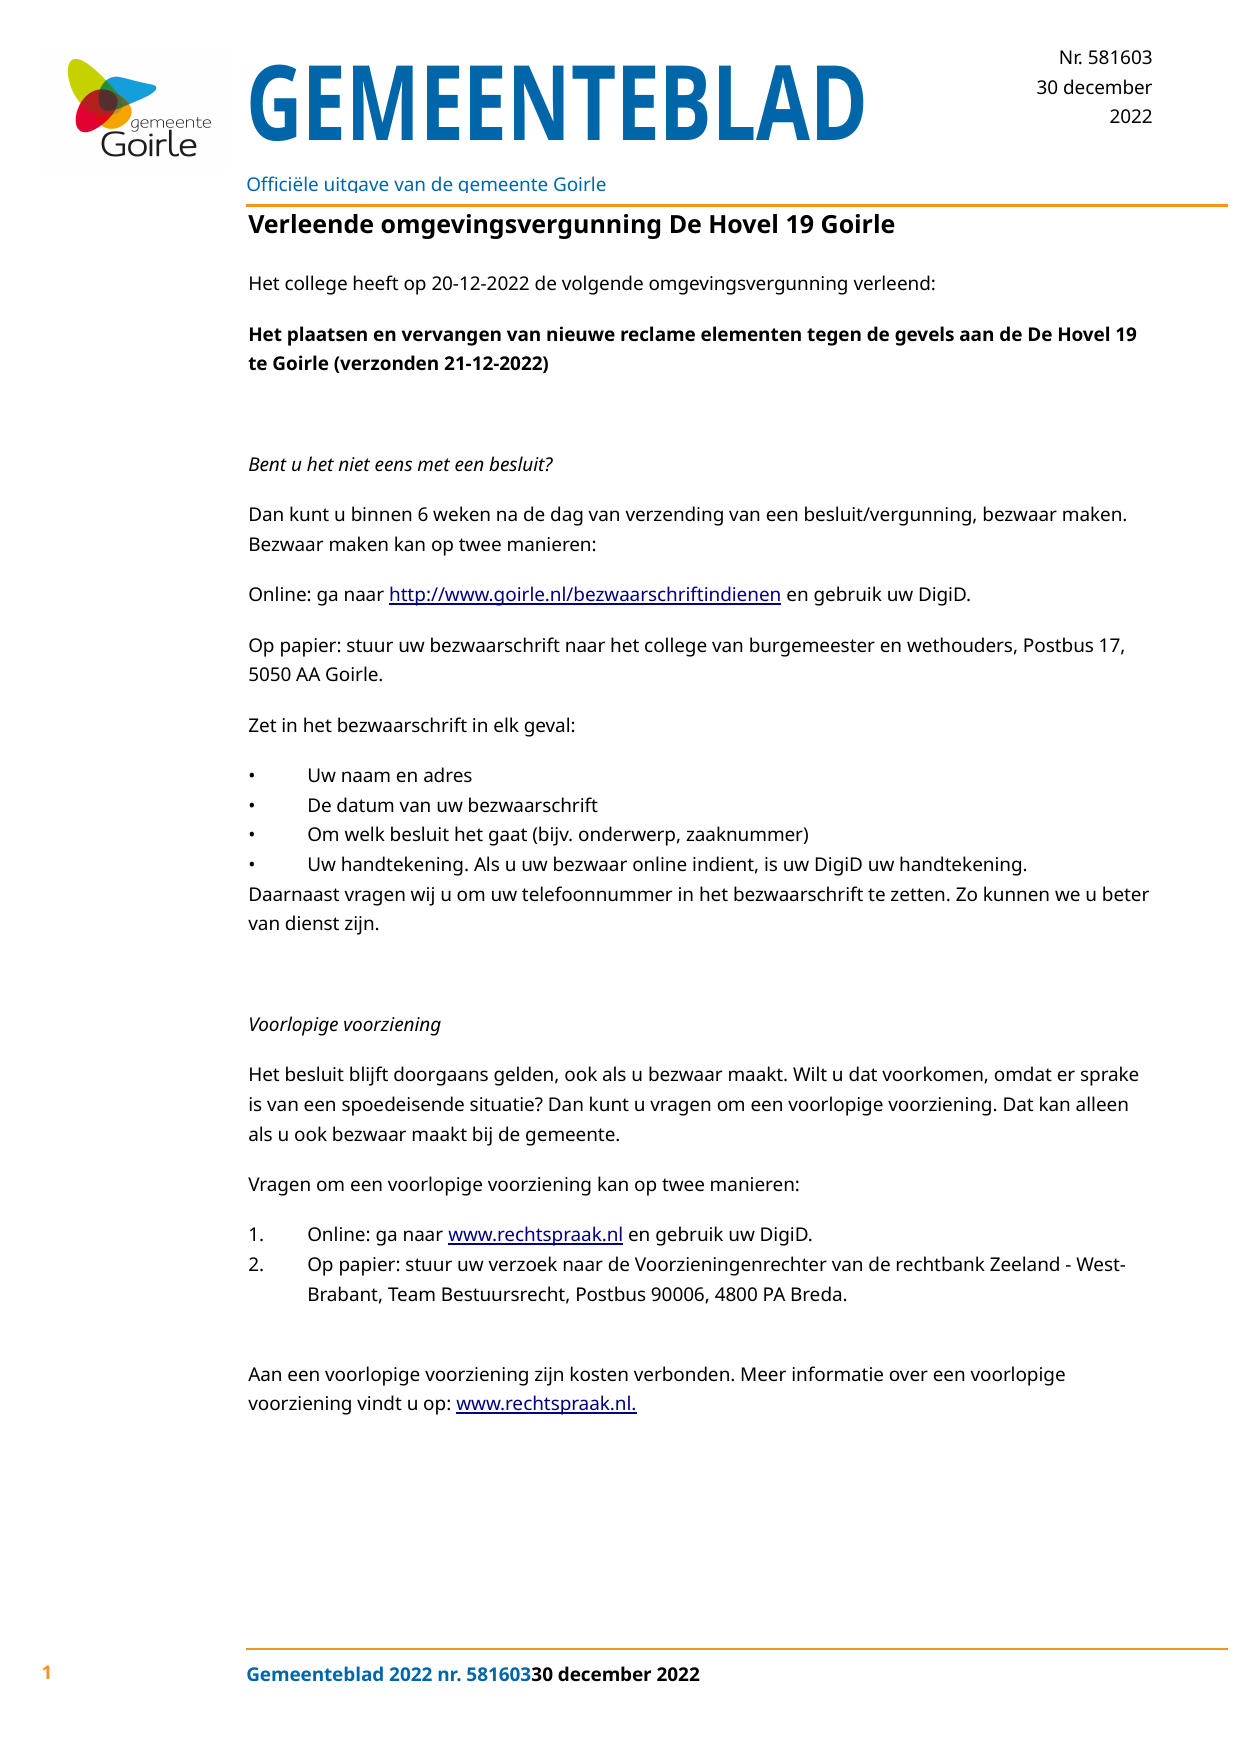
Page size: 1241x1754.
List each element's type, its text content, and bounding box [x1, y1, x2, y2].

text Vragen om een voorlopige voorziening kan op twee manieren: [248, 1171, 1152, 1197]
list Op papier: stuur uw verzoek naar de Voorzieningenrechter van de rechtbank Zeeland - West-Brabant, Team Bestuursrecht, Postbus 90006, 4800 PA Breda. [248, 1251, 1152, 1306]
text Dan kunt u binnen 6 weken na de dag van verzending van een besluit/vergunning, bezwaar maken. Bezwaar maken kan op twee manieren: [248, 502, 1152, 557]
list Om welk besluit het gaat (bijv. onderwerp, zaaknummer) [248, 822, 1152, 847]
list Online: ga naar www.rechtspraak.nl en gebruik uw DigiD. [248, 1222, 1152, 1247]
text Het besluit blijft doorgaans gelden, ook als u bezwaar maakt. Wilt u dat voorkomen, omdat er sprake is van een spoedeisende situatie? Dan kunt u vragen om een voorlopige voorziening. Dat kan alleen als u ook bezwaar maakt bij de gemeente. [248, 1062, 1152, 1146]
text Voorlopige voorziening [248, 1011, 1152, 1037]
text Bent u het niet eens met een besluit? [248, 451, 1152, 477]
text Verleende omgevingsvergunning De Hovel 19 Goirle [248, 207, 1152, 241]
text Het plaatsen en vervangen van nieuwe reclame elementen tegen de gevels aan de De Hovel 19 te Goirle (verzonden 21-12-2022) [248, 321, 1152, 376]
picture [41, 47, 231, 172]
list Uw naam en adres [248, 762, 1152, 788]
list De datum van uw bezwaarschrift [248, 792, 1152, 818]
text Het college heeft op 20-12-2022 de volgende omgevingsvergunning verleend: [248, 270, 1152, 296]
text Zet in het bezwaarschrift in elk geval: [248, 712, 1152, 738]
text Aan een voorlopige voorziening zijn kosten verbonden. Meer informatie over een voorlopige voorziening vindt u op: www.rechtspraak.nl. [248, 1361, 1152, 1416]
text Daarnaast vragen wij u om uw telefoonnummer in het bezwaarschrift te zetten. Zo kunnen we u beter van dienst zijn. [248, 881, 1152, 936]
text Online: ga naar http://www.goirle.nl/bezwaarschriftindienen en gebruik uw DigiD. [248, 582, 1152, 607]
list Uw handtekening. Als u uw bezwaar online indient, is uw DigiD uw handtekening. [248, 851, 1152, 877]
text Op papier: stuur uw bezwaarschrift naar het college van burgemeester en wethouders, Postbus 17, 5050 AA Goirle. [248, 632, 1152, 687]
